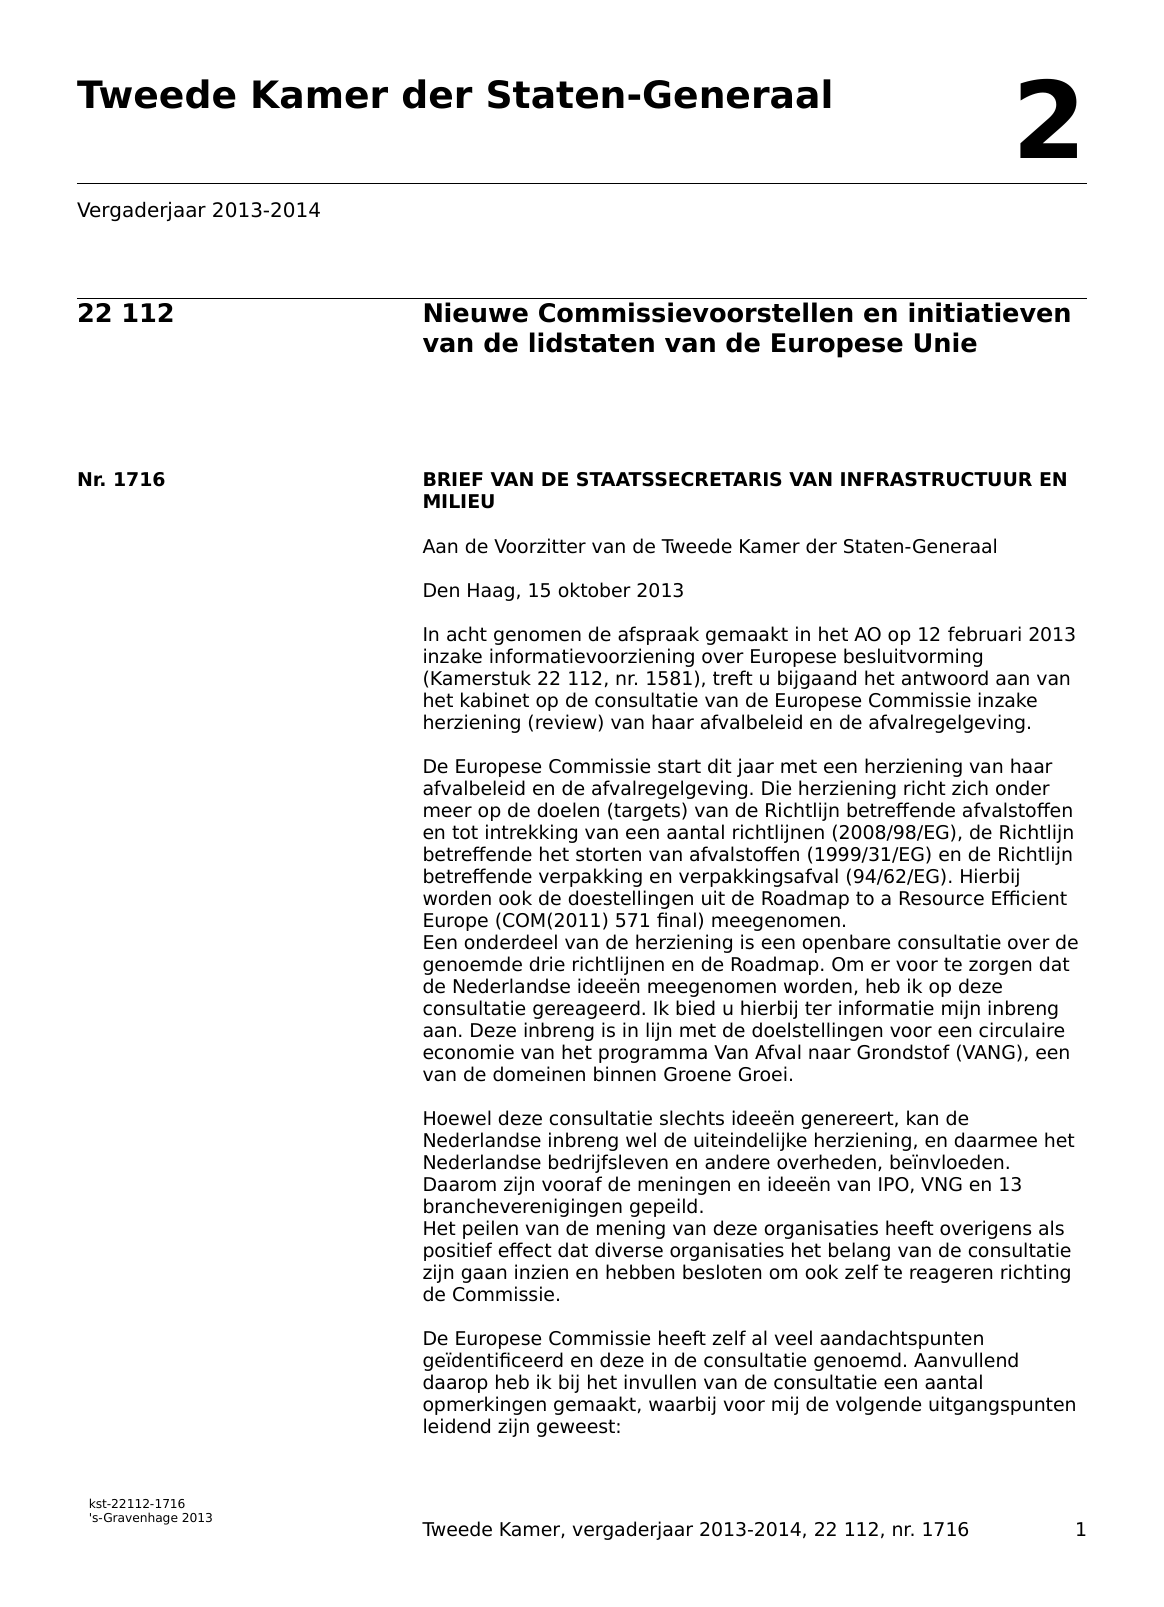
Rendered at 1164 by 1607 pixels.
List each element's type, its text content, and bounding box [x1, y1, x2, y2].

text Een onderdeel van de herziening is een openbare consultatie over de genoemde drie richtlijnen en de Roadmap. Om er voor te zorgen dat de Nederlandse ideeën meegenomen worden, heb ik op deze consultatie gereageerd. Ik bied u hierbij ter informatie mijn inbreng aan. Deze inbreng is in lijn met de doelstellingen voor een circulaire economie van het programma Van Afval naar Grondstof (VANG), een van de domeinen binnen Groene Groei. [422, 932, 1087, 1086]
text kst-22112-1716 [88, 1497, 323, 1511]
text De Europese Commissie heeft zelf al veel aandachtspunten geïdentificeerd en deze in de consultatie genoemd. Aanvullend daarop heb ik bij het invullen van de consultatie een aantal opmerkingen gemaakt, waarbij voor mij de volgende uitgangspunten leidend zijn geweest: [422, 1328, 1087, 1438]
text Den Haag, 15 oktober 2013 [422, 580, 1087, 602]
text 's-Gravenhage 2013 [88, 1511, 323, 1525]
text Aan de Voorzitter van de Tweede Kamer der Staten-Generaal [422, 536, 1087, 557]
text Het peilen van de mening van deze organisaties heeft overigens als positief effect dat diverse organisaties het belang van de consultatie zijn gaan inzien en hebben besloten om ook zelf te reageren richting de Commissie. [422, 1218, 1087, 1306]
table_cell Vergaderjaar 2013-2014 [77, 184, 1087, 298]
text Hoewel deze consultatie slechts ideeën genereert, kan de Nederlandse inbreng wel de uiteindelijke herziening, en daarmee het Nederlandse bedrijfsleven en andere overheden, beïnvloeden. Daarom zijn vooraf de meningen en ideeën van IPO, VNG en 13 brancheverenigingen gepeild. [422, 1108, 1087, 1218]
table_header 2 [886, 59, 1087, 183]
text In acht genomen de afspraak gemaakt in het AO op 12 februari 2013 inzake informatievoorziening over Europese besluitvorming (Kamerstuk 22 112, nr. 1581), treft u bijgaand het antwoord aan van het kabinet op de consultatie van de Europese Commissie inzake herziening (review) van haar afvalbeleid en de afvalregelgeving. [422, 624, 1087, 734]
subtitle 22 112 Nieuwe Commissievoorstellen en initiatieven van de lidstaten van de Europese Unie [77, 299, 1087, 358]
text De Europese Commissie start dit jaar met een herziening van haar afvalbeleid en de afvalregelgeving. Die herziening richt zich onder meer op de doelen (targets) van de Richtlijn betreffende afvalstoffen en tot intrekking van een aantal richtlijnen (2008/98/EG), de Richtlijn betreffende het storten van afvalstoffen (1999/31/EG) en de Richtlijn betreffende verpakking en verpakkingsafval (94/62/EG). Hierbij worden ook de doestellingen uit de Roadmap to a Resource Efficient Europe (COM(2011) 571 final) meegenomen. [422, 756, 1087, 932]
table_header Tweede Kamer der Staten-Generaal [77, 59, 886, 183]
subtitle Nr. 1716 BRIEF VAN DE STAATSSECRETARIS VAN INFRASTRUCTUUR EN MILIEU [77, 469, 1087, 513]
